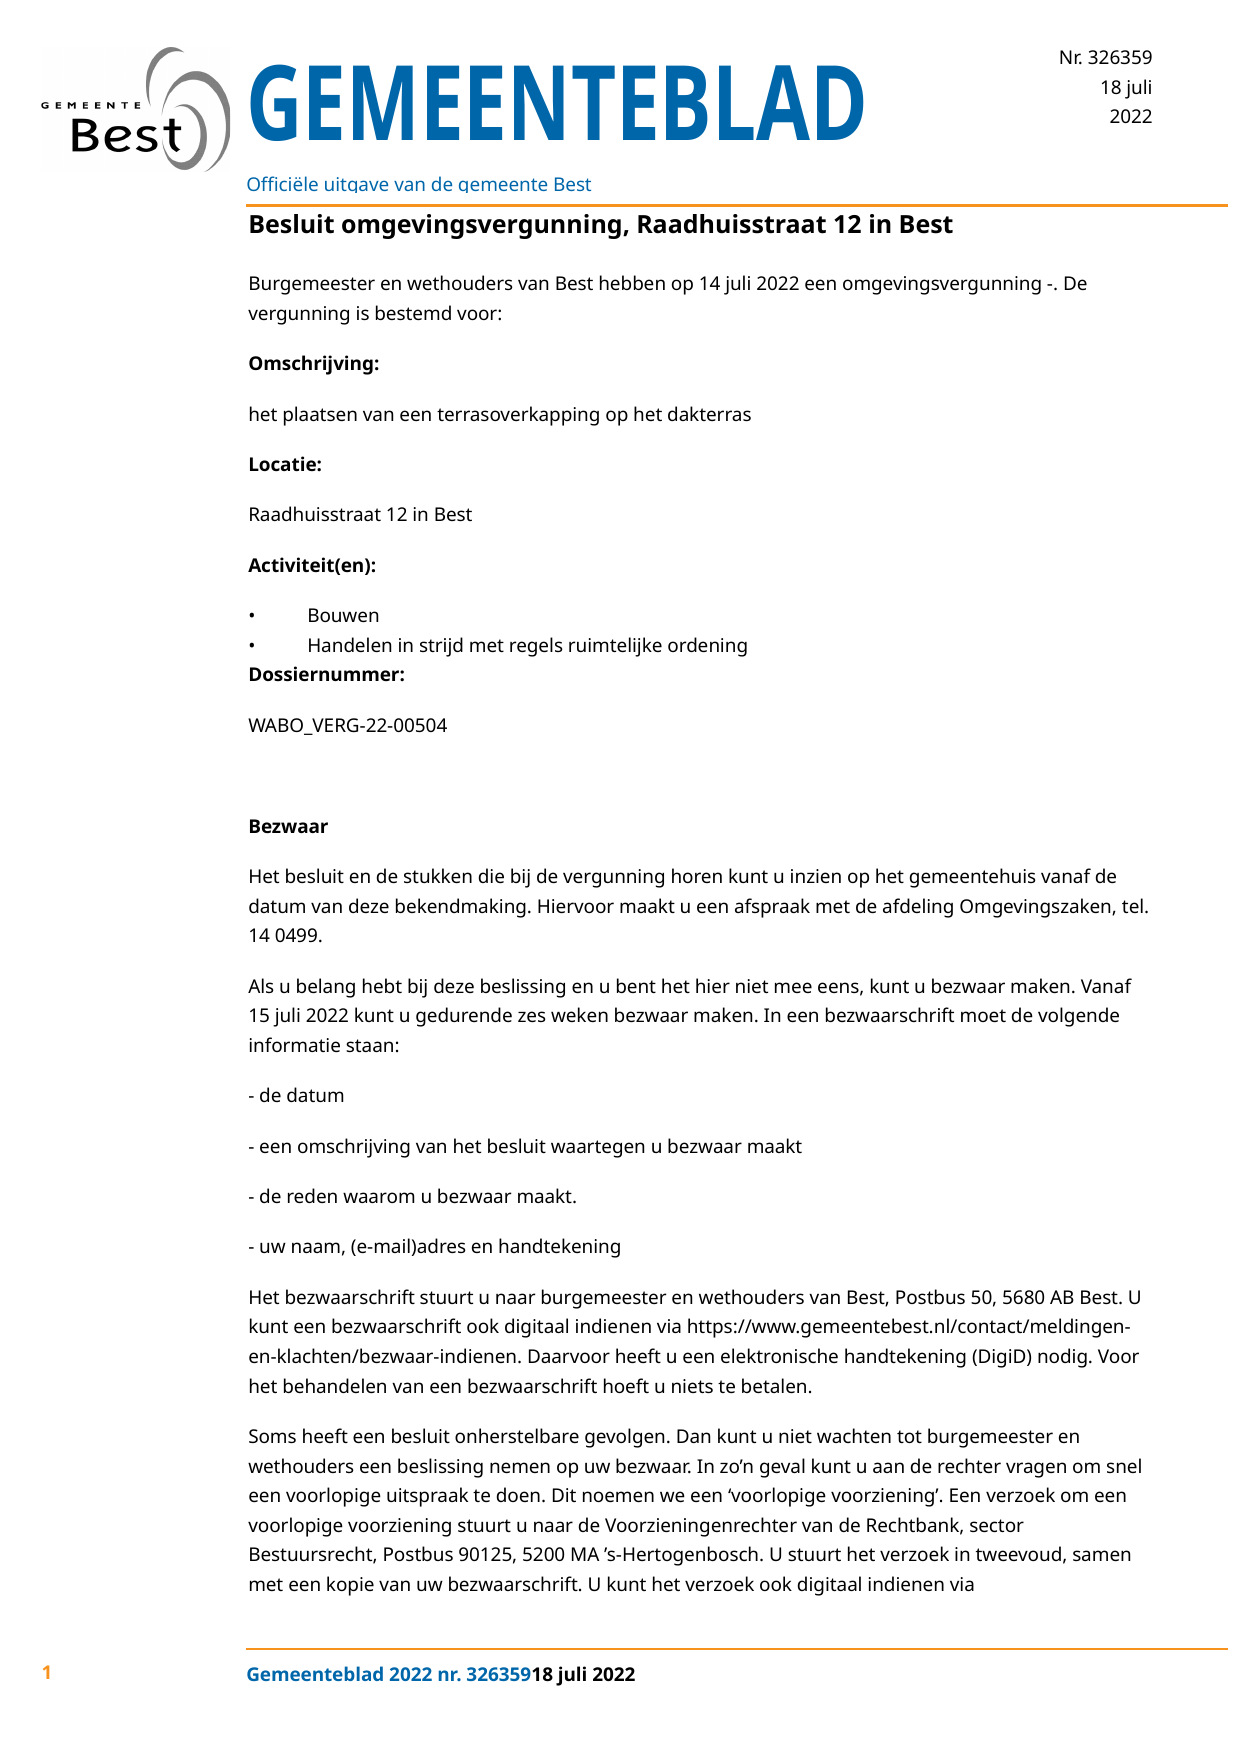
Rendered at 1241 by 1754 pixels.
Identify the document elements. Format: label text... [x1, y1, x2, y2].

text - de reden waarom u bezwaar maakt. [248, 1183, 1152, 1209]
text WABO_VERG-22-00504 [248, 712, 1152, 738]
text Het bezwaarschrift stuurt u naar burgemeester en wethouders van Best, Postbus 50, 5680 AB Best. U kunt een bezwaarschrift ook digitaal indienen via https://www.gemeentebest.nl/contact/meldingen-en-klachten/bezwaar-indienen. Daarvoor heeft u een elektronische handtekening (DigiD) nodig. Voor het behandelen van een bezwaarschrift hoeft u niets te betalen. [248, 1284, 1152, 1398]
text Als u belang hebt bij deze beslissing en u bent het hier niet mee eens, kunt u bezwaar maken. Vanaf 15 juli 2022 kunt u gedurende zes weken bezwaar maken. In een bezwaarschrift moet de volgende informatie staan: [248, 973, 1152, 1058]
text Burgemeester en wethouders van Best hebben op 14 juli 2022 een omgevingsvergunning -. De vergunning is bestemd voor: [248, 270, 1152, 326]
text Omschrijving: [248, 350, 1152, 376]
text Raadhuisstraat 12 in Best [248, 502, 1152, 527]
text Locatie: [248, 451, 1152, 477]
text Het besluit en de stukken die bij de vergunning horen kunt u inzien op het gemeentehuis vanaf de datum van deze bekendmaking. Hiervoor maakt u een afspraak met de afdeling Omgevingszaken, tel. 14 0499. [248, 863, 1152, 948]
text het plaatsen van een terrasoverkapping op het dakterras [248, 401, 1152, 426]
text - een omschrijving van het besluit waartegen u bezwaar maakt [248, 1133, 1152, 1158]
text Bezwaar [248, 813, 1152, 838]
text - de datum [248, 1082, 1152, 1108]
text Besluit omgevingsvergunning, Raadhuisstraat 12 in Best [248, 207, 1152, 241]
text - uw naam, (e-mail)adres en handtekening [248, 1234, 1152, 1259]
text Dossiernummer: [248, 662, 1152, 687]
picture [41, 47, 231, 172]
text Activiteit(en): [248, 552, 1152, 578]
list Handelen in strijd met regels ruimtelijke ordening [248, 632, 1152, 658]
list Bouwen [248, 602, 1152, 628]
text Soms heeft een besluit onherstelbare gevolgen. Dan kunt u niet wachten tot burgemeester en wethouders een beslissing nemen op uw bezwaar. In zo’n geval kunt u aan de rechter vragen om snel een voorlopige uitspraak te doen. Dit noemen we een ‘voorlopige voorziening’. Een verzoek om een voorlopige voorziening stuurt u naar de Voorzieningenrechter van de Rechtbank, sector Bestuursrecht, Postbus 90125, 5200 MA ’s-Hertogenbosch. U stuurt het verzoek in tweevoud, samen met een kopie van uw bezwaarschrift. U kunt het verzoek ook digitaal indienen via [248, 1423, 1152, 1597]
